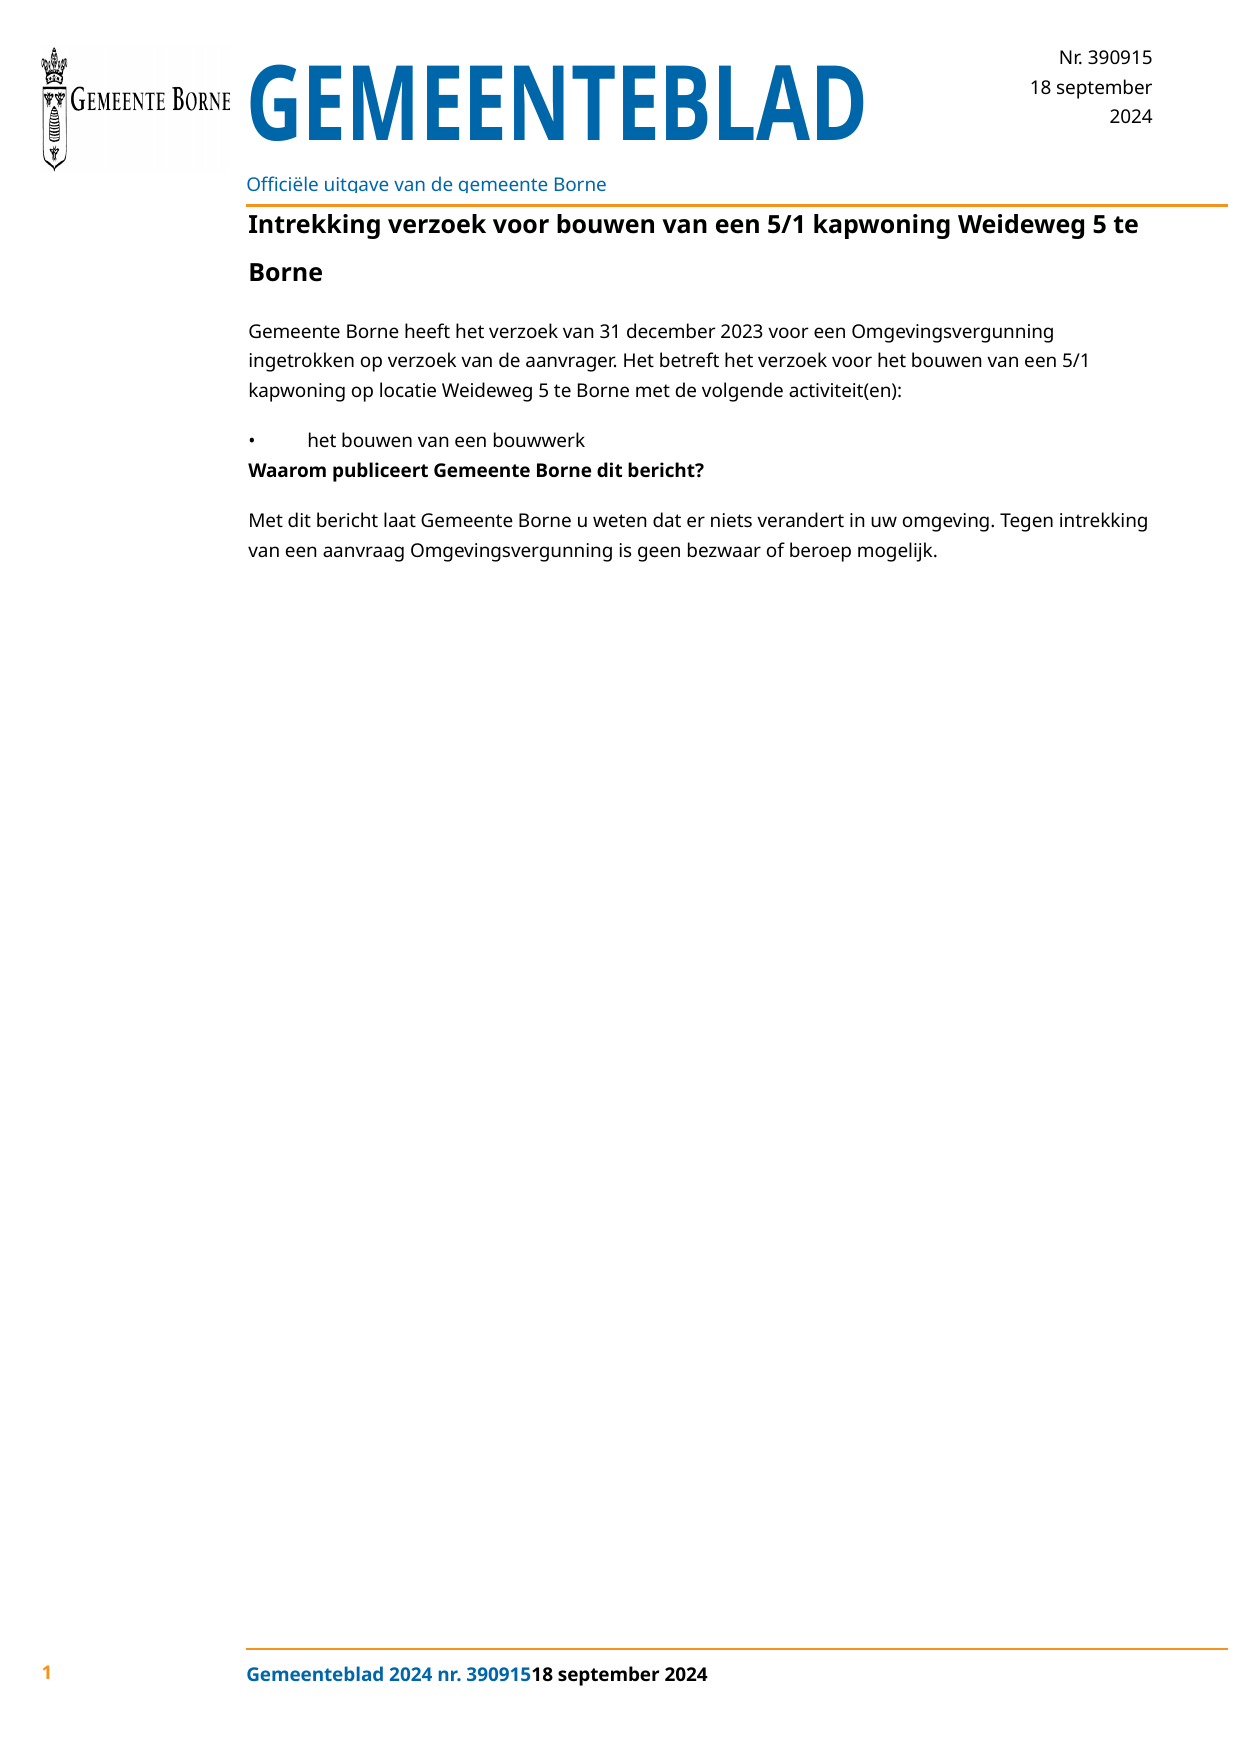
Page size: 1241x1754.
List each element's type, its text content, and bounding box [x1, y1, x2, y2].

picture [41, 47, 231, 172]
text Intrekking verzoek voor bouwen van een 5/1 kapwoning Weideweg 5 te Borne [248, 207, 1152, 288]
text Gemeente Borne heeft het verzoek van 31 december 2023 voor een Omgevingsvergunning ingetrokken op verzoek van de aanvrager. Het betreft het verzoek voor het bouwen van een 5/1 kapwoning op locatie Weideweg 5 te Borne met de volgende activiteit(en): [248, 318, 1152, 403]
text Met dit bericht laat Gemeente Borne u weten dat er niets verandert in uw omgeving. Tegen intrekking van een aanvraag Omgevingsvergunning is geen bezwaar of beroep mogelijk. [248, 507, 1152, 563]
list het bouwen van een bouwwerk [248, 427, 1152, 453]
text Waarom publiceert Gemeente Borne dit bericht? [248, 457, 1152, 483]
